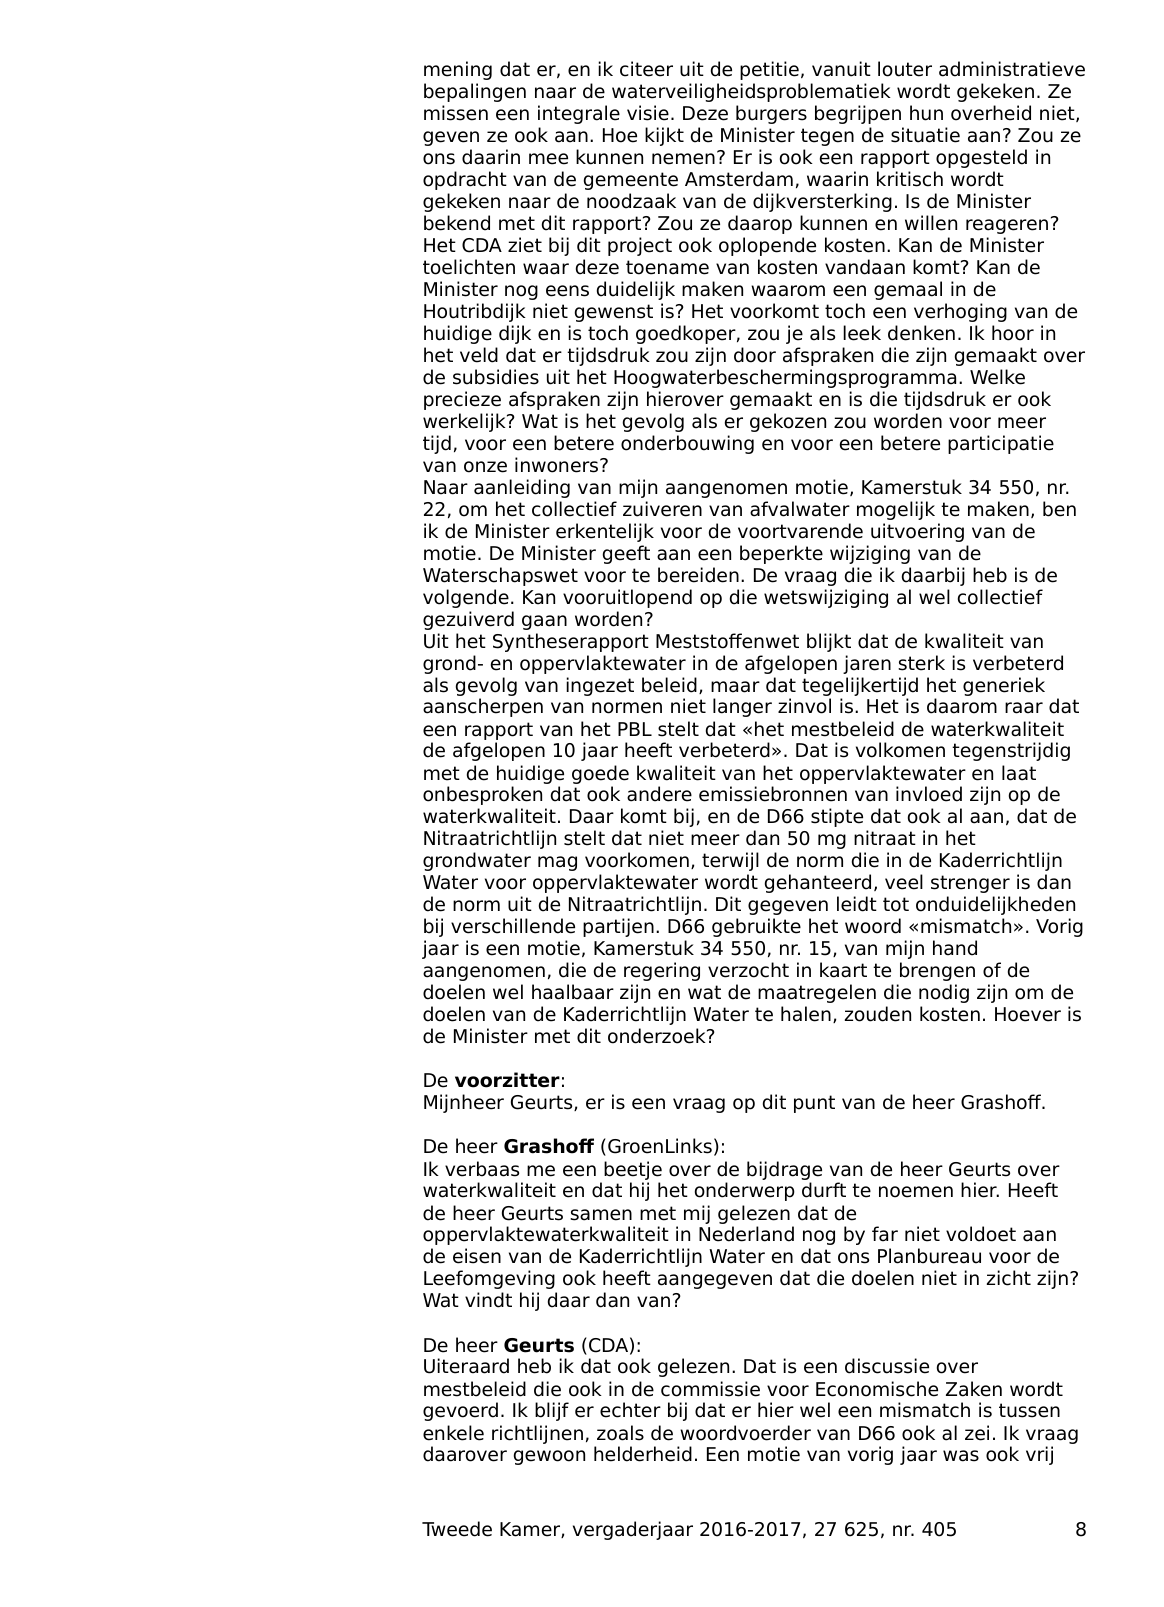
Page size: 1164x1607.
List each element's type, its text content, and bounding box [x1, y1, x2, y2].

text Uit het Syntheserapport Meststoffenwet blijkt dat de kwaliteit van grond- en oppervlaktewater in de afgelopen jaren sterk is verbeterd als gevolg van ingezet beleid, maar dat tegelijkertijd het generiek aanscherpen van normen niet langer zinvol is. Het is daarom raar dat een rapport van het PBL stelt dat «het mestbeleid de waterkwaliteit de afgelopen 10 jaar heeft verbeterd». Dat is volkomen tegenstrijdig met de huidige goede kwaliteit van het oppervlaktewater en laat onbesproken dat ook andere emissiebronnen van invloed zijn op de waterkwaliteit. Daar komt bij, en de D66 stipte dat ook al aan, dat de Nitraatrichtlijn stelt dat niet meer dan 50 mg nitraat in het grondwater mag voorkomen, terwijl de norm die in de Kaderrichtlijn Water voor oppervlaktewater wordt gehanteerd, veel strenger is dan de norm uit de Nitraatrichtlijn. Dit gegeven leidt tot onduidelijkheden bij verschillende partijen. D66 gebruikte het woord «mismatch». Vorig jaar is een motie, Kamerstuk 34 550, nr. 15, van mijn hand aangenomen, die de regering verzocht in kaart te brengen of de doelen wel haalbaar zijn en wat de maatregelen die nodig zijn om de doelen van de Kaderrichtlijn Water te halen, zouden kosten. Hoever is de Minister met dit onderzoek? [422, 631, 1087, 1048]
text De heer Geurts (CDA): [422, 1334, 1087, 1356]
text mening dat er, en ik citeer uit de petitie, vanuit louter administratieve bepalingen naar de waterveiligheidsproblematiek wordt gekeken. Ze missen een integrale visie. Deze burgers begrijpen hun overheid niet, geven ze ook aan. Hoe kijkt de Minister tegen de situatie aan? Zou ze ons daarin mee kunnen nemen? Er is ook een rapport opgesteld in opdracht van de gemeente Amsterdam, waarin kritisch wordt gekeken naar de noodzaak van de dijkversterking. Is de Minister bekend met dit rapport? Zou ze daarop kunnen en willen reageren? [422, 59, 1087, 235]
text Ik verbaas me een beetje over de bijdrage van de heer Geurts over waterkwaliteit en dat hij het onderwerp durft te noemen hier. Heeft de heer Geurts samen met mij gelezen dat de oppervlaktewaterkwaliteit in Nederland nog by far niet voldoet aan de eisen van de Kaderrichtlijn Water en dat ons Planbureau voor de Leefomgeving ook heeft aangegeven dat die doelen niet in zicht zijn? Wat vindt hij daar dan van? [422, 1158, 1087, 1312]
text Het CDA ziet bij dit project ook oplopende kosten. Kan de Minister toelichten waar deze toename van kosten vandaan komt? Kan de Minister nog eens duidelijk maken waarom een gemaal in de Houtribdijk niet gewenst is? Het voorkomt toch een verhoging van de huidige dijk en is toch goedkoper, zou je als leek denken. Ik hoor in het veld dat er tijdsdruk zou zijn door afspraken die zijn gemaakt over de subsidies uit het Hoogwaterbeschermingsprogramma. Welke precieze afspraken zijn hierover gemaakt en is die tijdsdruk er ook werkelijk? Wat is het gevolg als er gekozen zou worden voor meer tijd, voor een betere onderbouwing en voor een betere participatie van onze inwoners? [422, 235, 1087, 477]
text Uiteraard heb ik dat ook gelezen. Dat is een discussie over mestbeleid die ook in de commissie voor Economische Zaken wordt gevoerd. Ik blijf er echter bij dat er hier wel een mismatch is tussen enkele richtlijnen, zoals de woordvoerder van D66 ook al zei. Ik vraag daarover gewoon helderheid. Een motie van vorig jaar was ook vrij [422, 1356, 1087, 1466]
text De voorzitter: [422, 1070, 1087, 1092]
text Mijnheer Geurts, er is een vraag op dit punt van de heer Grashoff. [422, 1092, 1087, 1114]
text Naar aanleiding van mijn aangenomen motie, Kamerstuk 34 550, nr. 22, om het collectief zuiveren van afvalwater mogelijk te maken, ben ik de Minister erkentelijk voor de voortvarende uitvoering van de motie. De Minister geeft aan een beperkte wijziging van de Waterschapswet voor te bereiden. De vraag die ik daarbij heb is de volgende. Kan vooruitlopend op die wetswijziging al wel collectief gezuiverd gaan worden? [422, 477, 1087, 631]
text De heer Grashoff (GroenLinks): [422, 1136, 1087, 1158]
